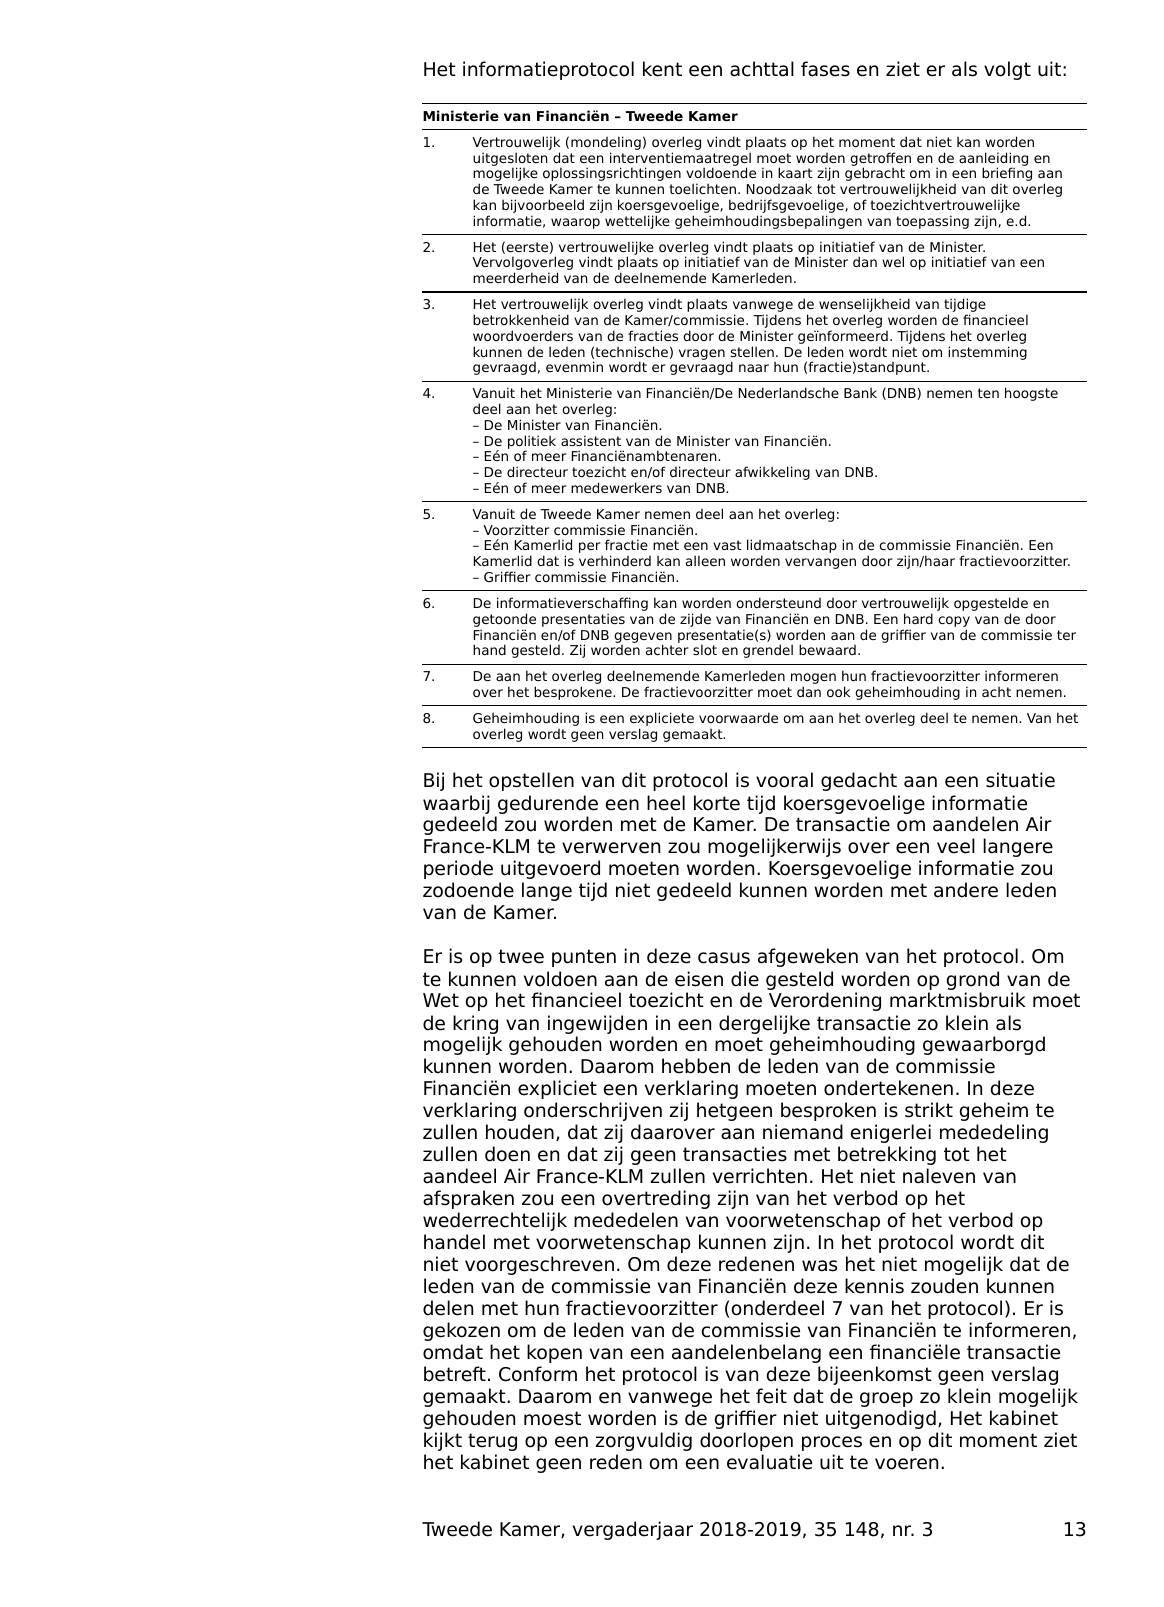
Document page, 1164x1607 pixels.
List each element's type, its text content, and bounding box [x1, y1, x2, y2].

table_cell 4. [422, 382, 467, 501]
table_cell 5. [422, 502, 467, 590]
text Er is op twee punten in deze casus afgeweken van het protocol. Om te kunnen voldoen aan de eisen die gesteld worden op grond van de Wet op het financieel toezicht en de Verordening marktmisbruik moet de kring van ingewijden in een dergelijke transactie zo klein als mogelijk gehouden worden en moet geheimhouding gewaarborgd kunnen worden. Daarom hebben de leden van de commissie Financiën expliciet een verklaring moeten ondertekenen. In deze verklaring onderschrijven zij hetgeen besproken is strikt geheim te zullen houden, dat zij daarover aan niemand enigerlei mededeling zullen doen en dat zij geen transacties met betrekking tot het aandeel Air France-KLM zullen verrichten. Het niet naleven van afspraken zou een overtreding zijn van het verbod op het wederrechtelijk mededelen van voorwetenschap of het verbod op handel met voorwetenschap kunnen zijn. In het protocol wordt dit niet voorgeschreven. Om deze redenen was het niet mogelijk dat de leden van de commissie van Financiën deze kennis zouden kunnen delen met hun fractievoorzitter (onderdeel 7 van het protocol). Er is gekozen om de leden van de commissie van Financiën te informeren, omdat het kopen van een aandelenbelang een financiële transactie betreft. Conform het protocol is van deze bijeenkomst geen verslag gemaakt. Daarom en vanwege het feit dat de groep zo klein mogelijk gehouden moest worden is de griffier niet uitgenodigd, Het kabinet kijkt terug op een zorgvuldig doorlopen proces en op dit moment ziet het kabinet geen reden om een evaluatie uit te voeren. [422, 946, 1087, 1474]
table_cell Vanuit het Ministerie van Financiën/De Nederlandsche Bank (DNB) nemen ten hoogste deel aan het overleg: – De Minister van Financiën. – De politiek assistent van de Minister van Financiën. – Eén of meer Financiënambtenaren. – De directeur toezicht en/of directeur afwikkeling van DNB. – Eén of meer medewerkers van DNB. [467, 382, 1087, 501]
text Het informatieprotocol kent een achttal fases en ziet er als volgt uit: [422, 59, 1087, 81]
table_cell Het (eerste) vertrouwelijke overleg vindt plaats op initiatief van de Minister. Vervolgoverleg vindt plaats op initiatief van de Minister dan wel op initiatief van een meerderheid van de deelnemende Kamerleden. [467, 235, 1087, 291]
table_cell 6. [422, 591, 467, 663]
text Bij het opstellen van dit protocol is vooral gedacht aan een situatie waarbij gedurende een heel korte tijd koersgevoelige informatie gedeeld zou worden met de Kamer. De transactie om aandelen Air France-KLM te verwerven zou mogelijkerwijs over een veel langere periode uitgevoerd moeten worden. Koersgevoelige informatie zou zodoende lange tijd niet gedeeld kunnen worden met andere leden van de Kamer. [422, 770, 1087, 924]
table_cell 1. [422, 130, 467, 234]
table_cell Het vertrouwelijk overleg vindt plaats vanwege de wenselijkheid van tijdige betrokkenheid van de Kamer/commissie. Tijdens het overleg worden de financieel woordvoerders van de fracties door de Minister geïnformeerd. Tijdens het overleg kunnen de leden (technische) vragen stellen. De leden wordt niet om instemming gevraagd, evenmin wordt er gevraagd naar hun (fractie)standpunt. [467, 293, 1087, 381]
table_cell 7. [422, 665, 467, 705]
table_cell De aan het overleg deelnemende Kamerleden mogen hun fractievoorzitter informeren over het besprokene. De fractievoorzitter moet dan ook geheimhouding in acht nemen. [467, 665, 1087, 705]
table_cell 8. [422, 706, 467, 747]
table_cell De informatieverschaffing kan worden ondersteund door vertrouwelijk opgestelde en getoonde presentaties van de zijde van Financiën en DNB. Een hard copy van de door Financiën en/of DNB gegeven presentatie(s) worden aan de griffier van de commissie ter hand gesteld. Zij worden achter slot en grendel bewaard. [467, 591, 1087, 663]
table_cell Vanuit de Tweede Kamer nemen deel aan het overleg: – Voorzitter commissie Financiën. – Eén Kamerlid per fractie met een vast lidmaatschap in de commissie Financiën. Een Kamerlid dat is verhinderd kan alleen worden vervangen door zijn/haar fractievoorzitter. – Griffier commissie Financiën. [467, 502, 1087, 590]
table_cell Vertrouwelijk (mondeling) overleg vindt plaats op het moment dat niet kan worden uitgesloten dat een interventiemaatregel moet worden getroffen en de aanleiding en mogelijke oplossingsrichtingen voldoende in kaart zijn gebracht om in een briefing aan de Tweede Kamer te kunnen toelichten. Noodzaak tot vertrouwelijkheid van dit overleg kan bijvoorbeeld zijn koersgevoelige, bedrijfsgevoelige, of toezichtvertrouwelijke informatie, waarop wettelijke geheimhoudingsbepalingen van toepassing zijn, e.d. [467, 130, 1087, 234]
table_cell 2. [422, 235, 467, 291]
table_header Ministerie van Financiën – Tweede Kamer [422, 104, 1087, 129]
table_cell 3. [422, 293, 467, 381]
table_cell Geheimhouding is een expliciete voorwaarde om aan het overleg deel te nemen. Van het overleg wordt geen verslag gemaakt. [467, 706, 1087, 747]
